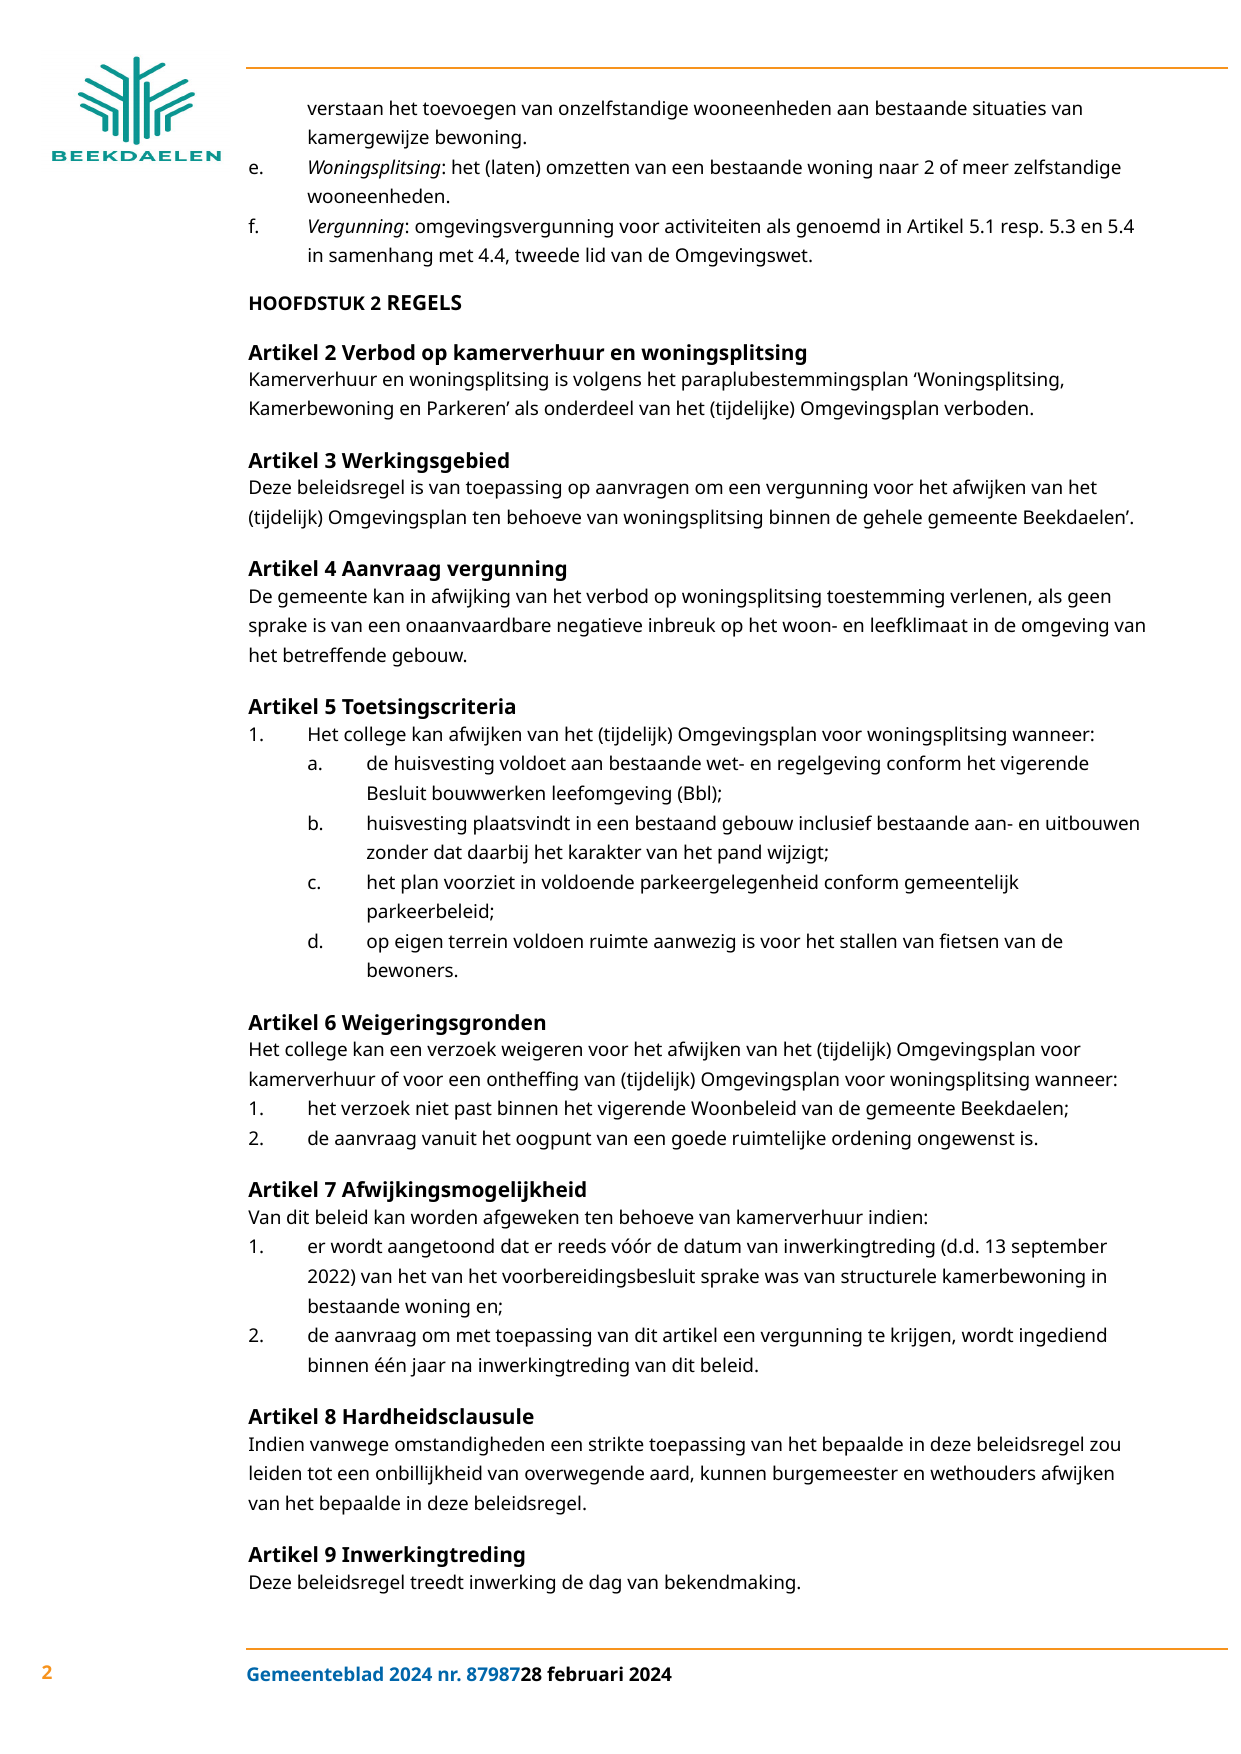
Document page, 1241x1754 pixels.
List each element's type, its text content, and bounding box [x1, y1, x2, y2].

list er wordt aangetoond dat er reeds vóór de datum van inwerkingtreding (d.d. 13 september 2022) van het van het voorbereidingsbesluit sprake was van structurele kamerbewoning in bestaande woning en; [248, 1234, 1152, 1318]
text Artikel 3 Werkingsgebied [248, 446, 1152, 474]
list de aanvraag vanuit het oogpunt van een goede ruimtelijke ordening ongewenst is. [248, 1125, 1152, 1151]
text Artikel 9 Inwerkingtreding [248, 1540, 1152, 1569]
text Artikel 8 Hardheidsclausule [248, 1402, 1152, 1431]
text HOOFDSTUK 2 REGELS [248, 288, 1152, 317]
text Van dit beleid kan worden afgeweken ten behoeve van kamerverhuur indien: [248, 1204, 1152, 1230]
text Artikel 7 Afwijkingsmogelijkheid [248, 1176, 1152, 1204]
picture [41, 47, 231, 172]
text Het college kan een verzoek weigeren voor het afwijken van het (tijdelijk) Omgevingsplan voor kamerverhuur of voor een ontheffing van (tijdelijk) Omgevingsplan voor woningsplitsing wanneer: [248, 1036, 1152, 1092]
list het plan voorziet in voldoende parkeergelegenheid conform gemeentelijk parkeerbeleid; [307, 869, 1152, 924]
text Artikel 2 Verbod op kamerverhuur en woningsplitsing [248, 338, 1152, 366]
text Artikel 6 Weigeringsgronden [248, 1008, 1152, 1036]
list Het college kan afwijken van het (tijdelijk) Omgevingsplan voor woningsplitsing wanneer: [248, 721, 1152, 747]
list de huisvesting voldoet aan bestaande wet- en regelgeving conform het vigerende Besluit bouwwerken leefomgeving (Bbl); [307, 751, 1152, 806]
list de aanvraag om met toepassing van dit artikel een vergunning te krijgen, wordt ingediend binnen één jaar na inwerkingtreding van dit beleid. [248, 1322, 1152, 1378]
list huisvesting plaatsvindt in een bestaand gebouw inclusief bestaande aan- en uitbouwen zonder dat daarbij het karakter van het pand wijzigt; [307, 810, 1152, 865]
list op eigen terrein voldoen ruimte aanwezig is voor het stallen van fietsen van de bewoners. [307, 928, 1152, 983]
text De gemeente kan in afwijking van het verbod op woningsplitsing toestemming verlenen, als geen sprake is van een onaanvaardbare negatieve inbreuk op het woon- en leefklimaat in de omgeving van het betreffende gebouw. [248, 583, 1152, 668]
text Indien vanwege omstandigheden een strikte toepassing van het bepaalde in deze beleidsregel zou leiden tot een onbillijkheid van overwegende aard, kunnen burgemeester en wethouders afwijken van het bepaalde in deze beleidsregel. [248, 1431, 1152, 1516]
text Deze beleidsregel is van toepassing op aanvragen om een vergunning voor het afwijken van het (tijdelijk) Omgevingsplan ten behoeve van woningsplitsing binnen de gehele gemeente Beekdaelen’. [248, 474, 1152, 530]
text Kamerverhuur en woningsplitsing is volgens het paraplubestemmingsplan ‘Woningsplitsing, Kamerbewoning en Parkeren’ als onderdeel van het (tijdelijke) Omgevingsplan verboden. [248, 366, 1152, 421]
list verstaan het toevoegen van onzelfstandige wooneenheden aan bestaande situaties van kamergewijze bewoning. [248, 95, 1152, 150]
text Artikel 4 Aanvraag vergunning [248, 554, 1152, 583]
list Woningsplitsing: het (laten) omzetten van een bestaande woning naar 2 of meer zelfstandige wooneenheden. [248, 154, 1152, 209]
list het verzoek niet past binnen het vigerende Woonbeleid van de gemeente Beekdaelen; [248, 1096, 1152, 1121]
list Vergunning: omgevingsvergunning voor activiteiten als genoemd in Artikel 5.1 resp. 5.3 en 5.4 in samenhang met 4.4, tweede lid van de Omgevingswet. [248, 213, 1152, 268]
text Artikel 5 Toetsingscriteria [248, 692, 1152, 721]
text Deze beleidsregel treedt inwerking de dag van bekendmaking. [248, 1569, 1152, 1594]
